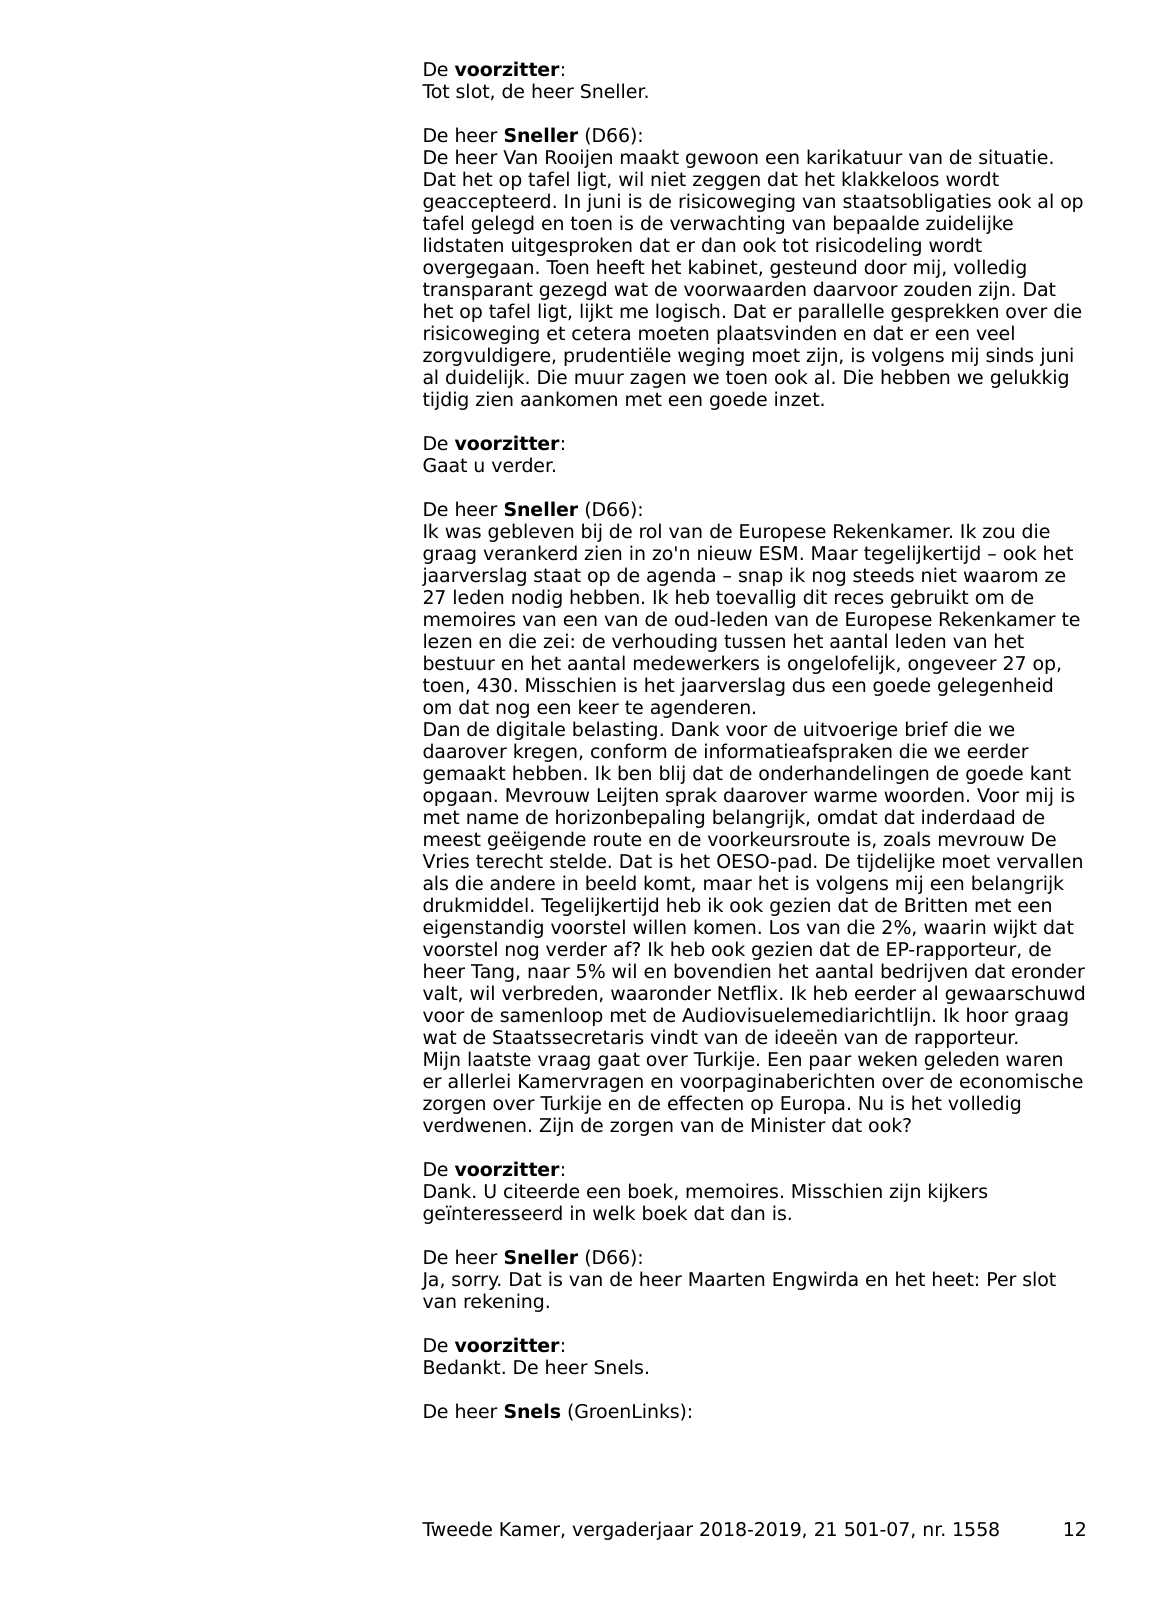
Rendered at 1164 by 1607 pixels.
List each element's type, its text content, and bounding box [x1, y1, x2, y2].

text Ik was gebleven bij de rol van de Europese Rekenkamer. Ik zou die graag verankerd zien in zo'n nieuw ESM. Maar tegelijkertijd – ook het jaarverslag staat op de agenda – snap ik nog steeds niet waarom ze 27 leden nodig hebben. Ik heb toevallig dit reces gebruikt om de memoires van een van de oud-leden van de Europese Rekenkamer te lezen en die zei: de verhouding tussen het aantal leden van het bestuur en het aantal medewerkers is ongelofelijk, ongeveer 27 op, toen, 430. Misschien is het jaarverslag dus een goede gelegenheid om dat nog een keer te agenderen. [422, 521, 1087, 719]
text Dan de digitale belasting. Dank voor de uitvoerige brief die we daarover kregen, conform de informatieafspraken die we eerder gemaakt hebben. Ik ben blij dat de onderhandelingen de goede kant opgaan. Mevrouw Leijten sprak daarover warme woorden. Voor mij is met name de horizonbepaling belangrijk, omdat dat inderdaad de meest geëigende route en de voorkeursroute is, zoals mevrouw De Vries terecht stelde. Dat is het OESO-pad. De tijdelijke moet vervallen als die andere in beeld komt, maar het is volgens mij een belangrijk drukmiddel. Tegelijkertijd heb ik ook gezien dat de Britten met een eigenstandig voorstel willen komen. Los van die 2%, waarin wijkt dat voorstel nog verder af? Ik heb ook gezien dat de EP-rapporteur, de heer Tang, naar 5% wil en bovendien het aantal bedrijven dat eronder valt, wil verbreden, waaronder Netflix. Ik heb eerder al gewaarschuwd voor de samenloop met de Audiovisuelemediarichtlijn. Ik hoor graag wat de Staatssecretaris vindt van de ideeën van de rapporteur. [422, 719, 1087, 1049]
text Mijn laatste vraag gaat over Turkije. Een paar weken geleden waren er allerlei Kamervragen en voorpaginaberichten over de economische zorgen over Turkije en de effecten op Europa. Nu is het volledig verdwenen. Zijn de zorgen van de Minister dat ook? [422, 1049, 1087, 1137]
text De voorzitter: [422, 59, 1087, 81]
text Dank. U citeerde een boek, memoires. Misschien zijn kijkers geïnteresseerd in welk boek dat dan is. [422, 1181, 1087, 1225]
text Bedankt. De heer Snels. [422, 1357, 1087, 1379]
text De heer Sneller (D66): [422, 1247, 1087, 1269]
text De voorzitter: [422, 433, 1087, 455]
text Tot slot, de heer Sneller. [422, 81, 1087, 103]
text Ja, sorry. Dat is van de heer Maarten Engwirda en het heet: Per slot van rekening. [422, 1269, 1087, 1313]
text De heer Snels (GroenLinks): [422, 1401, 1087, 1423]
text De voorzitter: [422, 1335, 1087, 1357]
text Gaat u verder. [422, 455, 1087, 477]
text De voorzitter: [422, 1159, 1087, 1181]
text De heer Van Rooijen maakt gewoon een karikatuur van de situatie. Dat het op tafel ligt, wil niet zeggen dat het klakkeloos wordt geaccepteerd. In juni is de risicoweging van staatsobligaties ook al op tafel gelegd en toen is de verwachting van bepaalde zuidelijke lidstaten uitgesproken dat er dan ook tot risicodeling wordt overgegaan. Toen heeft het kabinet, gesteund door mij, volledig transparant gezegd wat de voorwaarden daarvoor zouden zijn. Dat het op tafel ligt, lijkt me logisch. Dat er parallelle gesprekken over die risicoweging et cetera moeten plaatsvinden en dat er een veel zorgvuldigere, prudentiële weging moet zijn, is volgens mij sinds juni al duidelijk. Die muur zagen we toen ook al. Die hebben we gelukkig tijdig zien aankomen met een goede inzet. [422, 147, 1087, 411]
text De heer Sneller (D66): [422, 499, 1087, 521]
text De heer Sneller (D66): [422, 125, 1087, 147]
